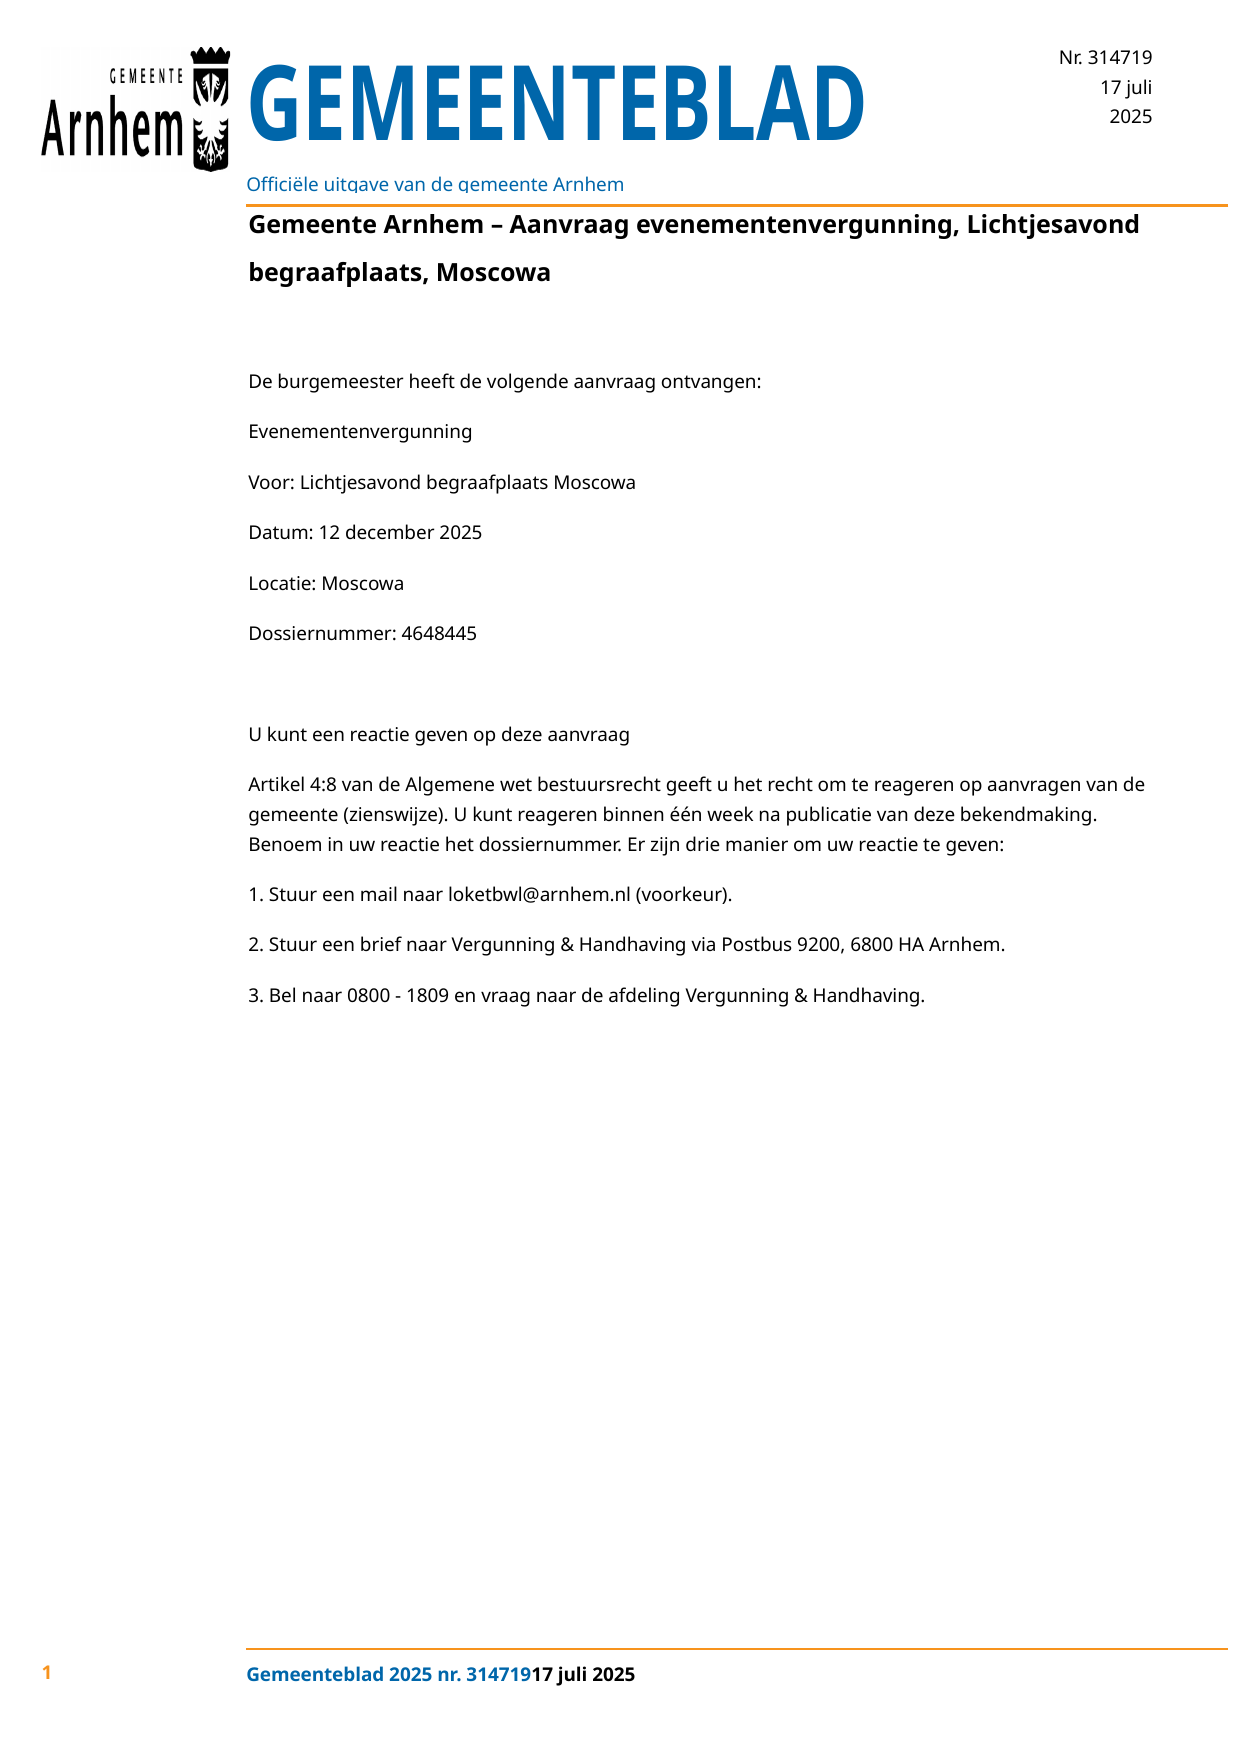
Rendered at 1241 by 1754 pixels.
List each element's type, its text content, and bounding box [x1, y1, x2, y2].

text Dossiernummer: 4648445 [248, 620, 1152, 646]
text Voor: Lichtjesavond begraafplaats Moscowa [248, 469, 1152, 495]
text Datum: 12 december 2025 [248, 519, 1152, 545]
text 1. Stuur een mail naar loketbwl@arnhem.nl (voorkeur). [248, 881, 1152, 907]
text Evenementenvergunning [248, 419, 1152, 444]
text 3. Bel naar 0800 - 1809 en vraag naar de afdeling Vergunning & Handhaving. [248, 982, 1152, 1008]
text U kunt een reactie geven op deze aanvraag [248, 721, 1152, 747]
text Artikel 4:8 van de Algemene wet bestuursrecht geeft u het recht om te reageren op aanvragen van de gemeente (zienswijze). U kunt reageren binnen één week na publicatie van deze bekendmaking. Benoem in uw reactie het dossiernummer. Er zijn drie manier om uw reactie te geven: [248, 772, 1152, 857]
text Locatie: Moscowa [248, 570, 1152, 596]
picture [41, 47, 231, 172]
text Gemeente Arnhem – Aanvraag evenementenvergunning, Lichtjesavond begraafplaats, Moscowa [248, 207, 1152, 288]
text De burgemeester heeft de volgende aanvraag ontvangen: [248, 368, 1152, 394]
text 2. Stuur een brief naar Vergunning & Handhaving via Postbus 9200, 6800 HA Arnhem. [248, 932, 1152, 957]
